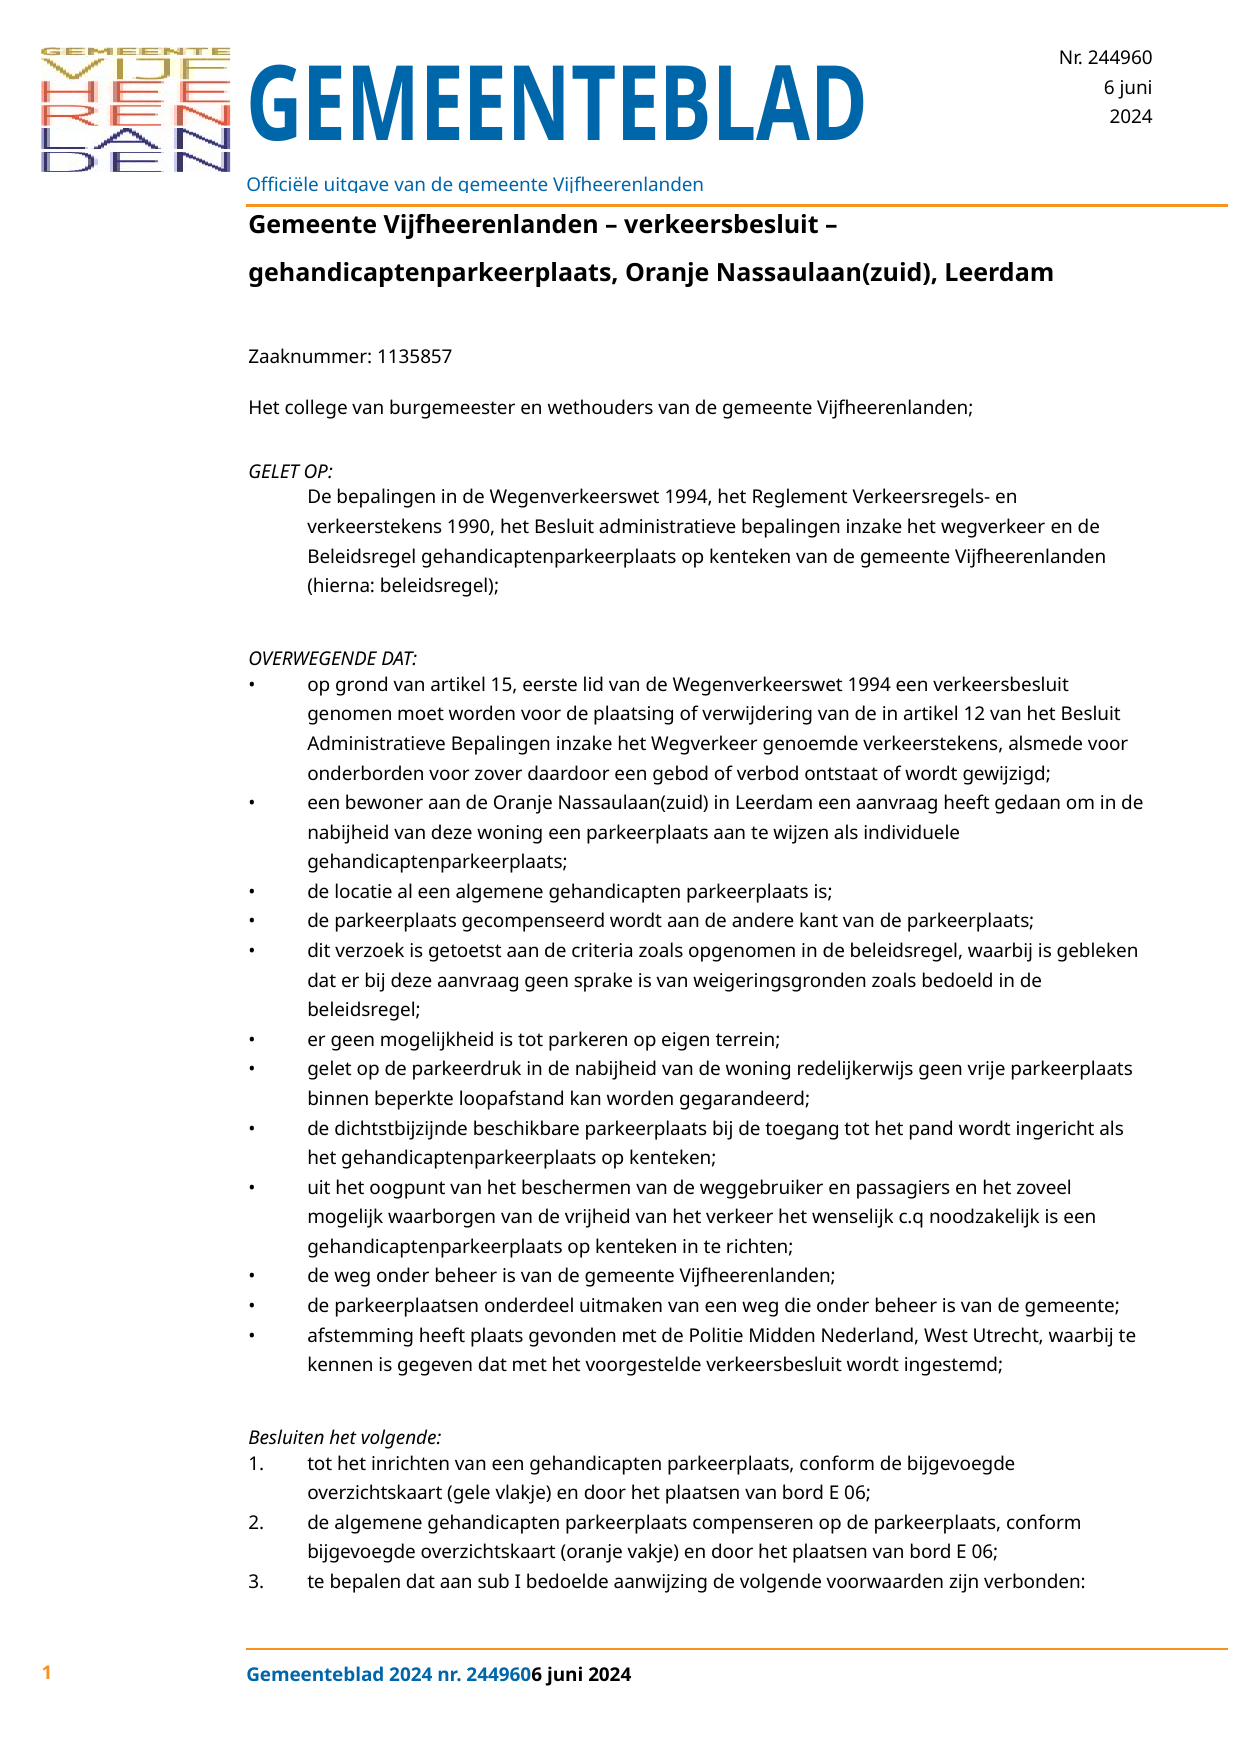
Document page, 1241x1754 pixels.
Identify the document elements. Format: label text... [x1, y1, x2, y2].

list te bepalen dat aan sub I bedoelde aanwijzing de volgende voorwaarden zijn verbonden: [248, 1568, 1152, 1594]
text GELET OP: [248, 458, 1152, 484]
list De bepalingen in de Wegenverkeerswet 1994, het Reglement Verkeersregels- en verkeerstekens 1990, het Besluit administratieve bepalingen inzake het wegverkeer en de Beleidsregel gehandicaptenparkeerplaats op kenteken van de gemeente Vijfheerenlanden (hierna: beleidsregel); [248, 484, 1152, 598]
text Zaaknummer: 1135857 [248, 344, 1152, 369]
list afstemming heeft plaats gevonden met de Politie Midden Nederland, West Utrecht, waarbij te kennen is gegeven dat met het voorgestelde verkeersbesluit wordt ingestemd; [248, 1322, 1152, 1377]
list dit verzoek is getoetst aan de criteria zoals opgenomen in de beleidsregel, waarbij is gebleken dat er bij deze aanvraag geen sprake is van weigeringsgronden zoals bedoeld in de beleidsregel; [248, 937, 1152, 1022]
list de locatie al een algemene gehandicapten parkeerplaats is; [248, 878, 1152, 904]
list tot het inrichten van een gehandicapten parkeerplaats, conform de bijgevoegde overzichtskaart (gele vlakje) en door het plaatsen van bord E 06; [248, 1450, 1152, 1505]
list de dichtstbijzijnde beschikbare parkeerplaats bij de toegang tot het pand wordt ingericht als het gehandicaptenparkeerplaats op kenteken; [248, 1115, 1152, 1170]
text Het college van burgemeester en wethouders van de gemeente Vijfheerenlanden; [248, 394, 1152, 420]
list uit het oogpunt van het beschermen van de weggebruiker en passagiers en het zoveel mogelijk waarborgen van de vrijheid van het verkeer het wenselijk c.q noodzakelijk is een gehandicaptenparkeerplaats op kenteken in te richten; [248, 1174, 1152, 1259]
text OVERWEGENDE DAT: [248, 645, 1152, 671]
list er geen mogelijkheid is tot parkeren op eigen terrein; [248, 1026, 1152, 1052]
list de weg onder beheer is van de gemeente Vijfheerenlanden; [248, 1263, 1152, 1288]
list een bewoner aan de Oranje Nassaulaan(zuid) in Leerdam een aanvraag heeft gedaan om in de nabijheid van deze woning een parkeerplaats aan te wijzen als individuele gehandicaptenparkeerplaats; [248, 789, 1152, 874]
list op grond van artikel 15, eerste lid van de Wegenverkeerswet 1994 een verkeersbesluit genomen moet worden voor de plaatsing of verwijdering van de in artikel 12 van het Besluit Administratieve Bepalingen inzake het Wegverkeer genoemde verkeerstekens, alsmede voor onderborden voor zover daardoor een gebod of verbod ontstaat of wordt gewijzigd; [248, 671, 1152, 785]
list de parkeerplaats gecompenseerd wordt aan de andere kant van de parkeerplaats; [248, 908, 1152, 933]
picture [41, 47, 231, 172]
list gelet op de parkeerdruk in de nabijheid van de woning redelijkerwijs geen vrije parkeerplaats binnen beperkte loopafstand kan worden gegarandeerd; [248, 1056, 1152, 1111]
text Gemeente Vijfheerenlanden – verkeersbesluit – gehandicaptenparkeerplaats, Oranje Nassaulaan(zuid), Leerdam [248, 207, 1152, 288]
list de parkeerplaatsen onderdeel uitmaken van een weg die onder beheer is van de gemeente; [248, 1292, 1152, 1318]
text Besluiten het volgende: [248, 1424, 1152, 1450]
list de algemene gehandicapten parkeerplaats compenseren op de parkeerplaats, conform bijgevoegde overzichtskaart (oranje vakje) en door het plaatsen van bord E 06; [248, 1509, 1152, 1564]
